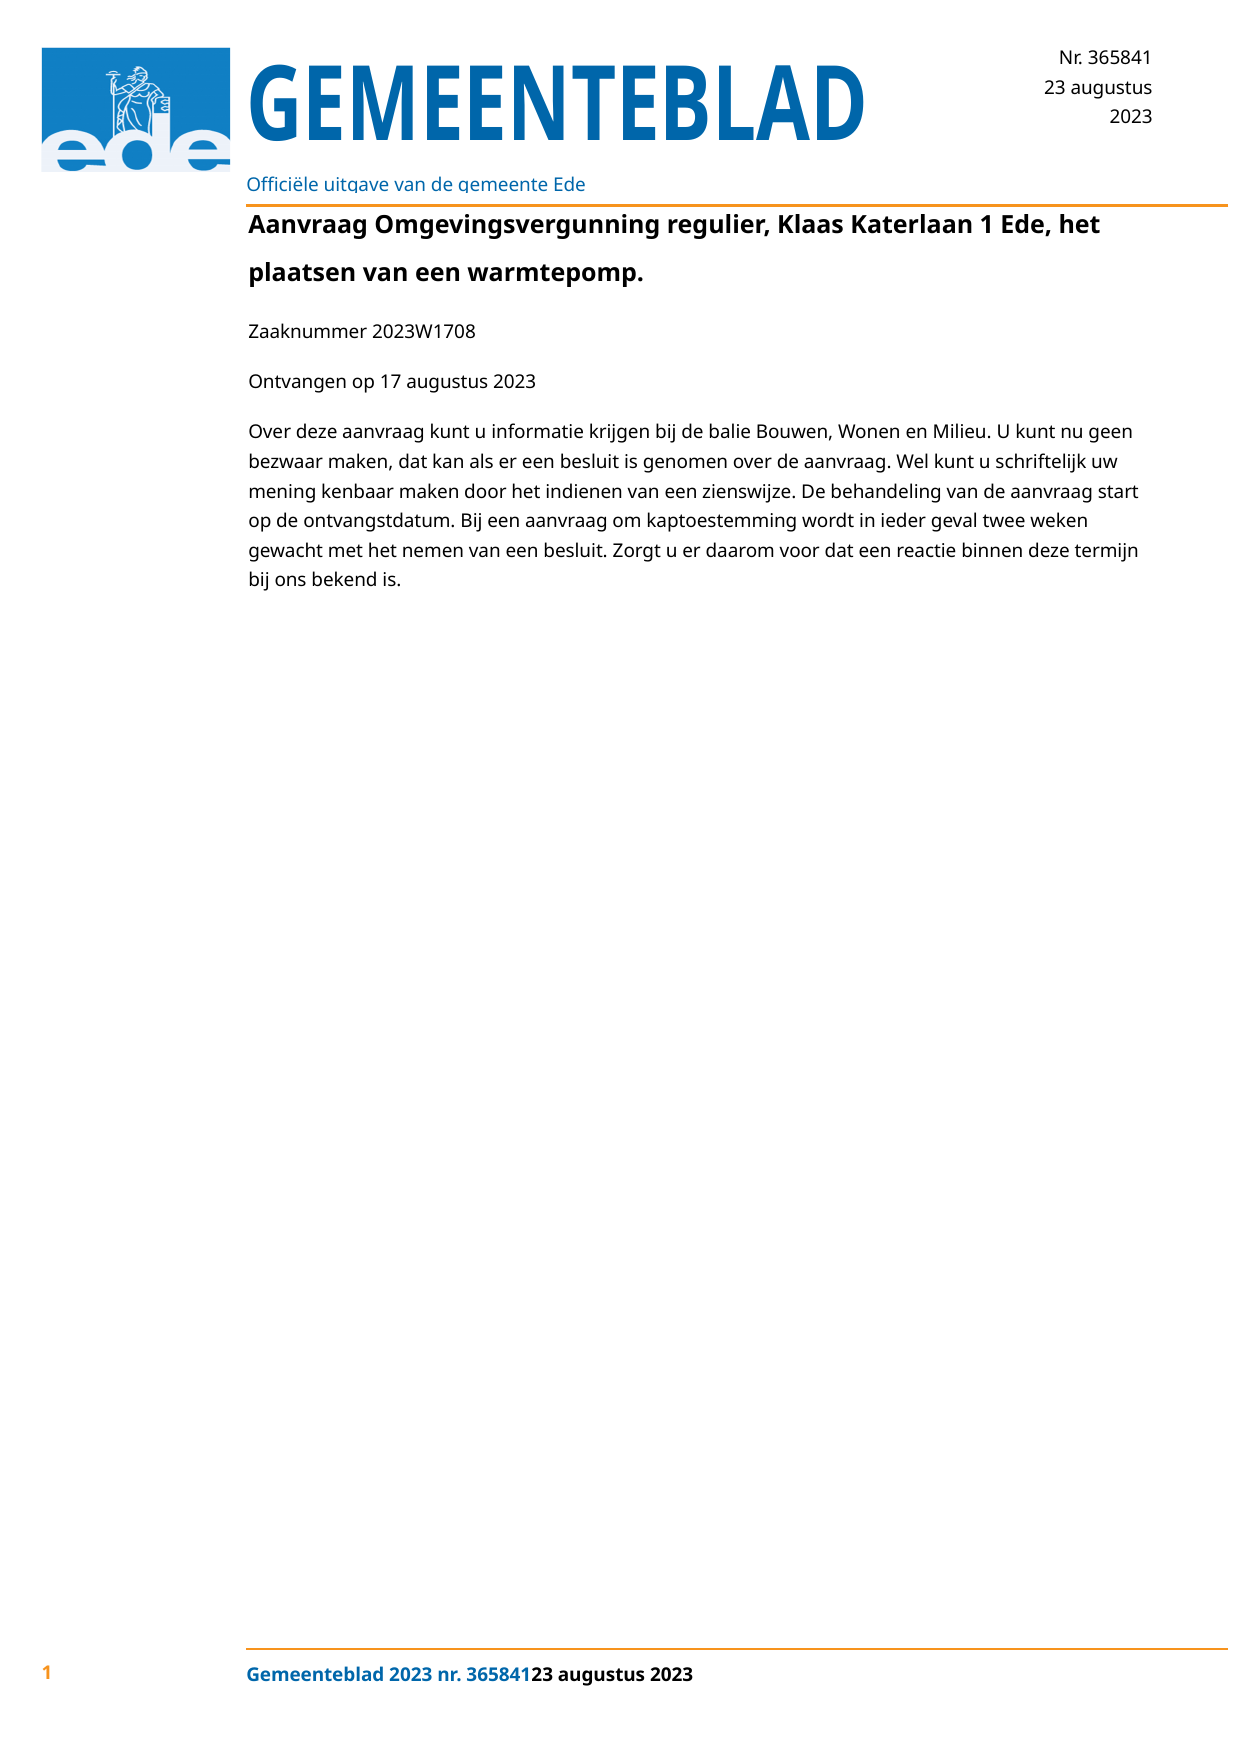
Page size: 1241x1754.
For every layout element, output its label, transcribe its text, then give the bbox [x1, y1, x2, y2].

text Over deze aanvraag kunt u informatie krijgen bij de balie Bouwen, Wonen en Milieu. U kunt nu geen bezwaar maken, dat kan als er een besluit is genomen over de aanvraag. Wel kunt u schriftelijk uw mening kenbaar maken door het indienen van een zienswijze. De behandeling van de aanvraag start op de ontvangstdatum. Bij een aanvraag om kaptoestemming wordt in ieder geval twee weken gewacht met het nemen van een besluit. Zorgt u er daarom voor dat een reactie binnen deze termijn bij ons bekend is. [248, 419, 1152, 592]
text Zaaknummer 2023W1708 [248, 318, 1152, 344]
text Aanvraag Omgevingsvergunning regulier, Klaas Katerlaan 1 Ede, het plaatsen van een warmtepomp. [248, 207, 1152, 288]
picture [41, 47, 231, 172]
text Ontvangen op 17 augustus 2023 [248, 368, 1152, 394]
